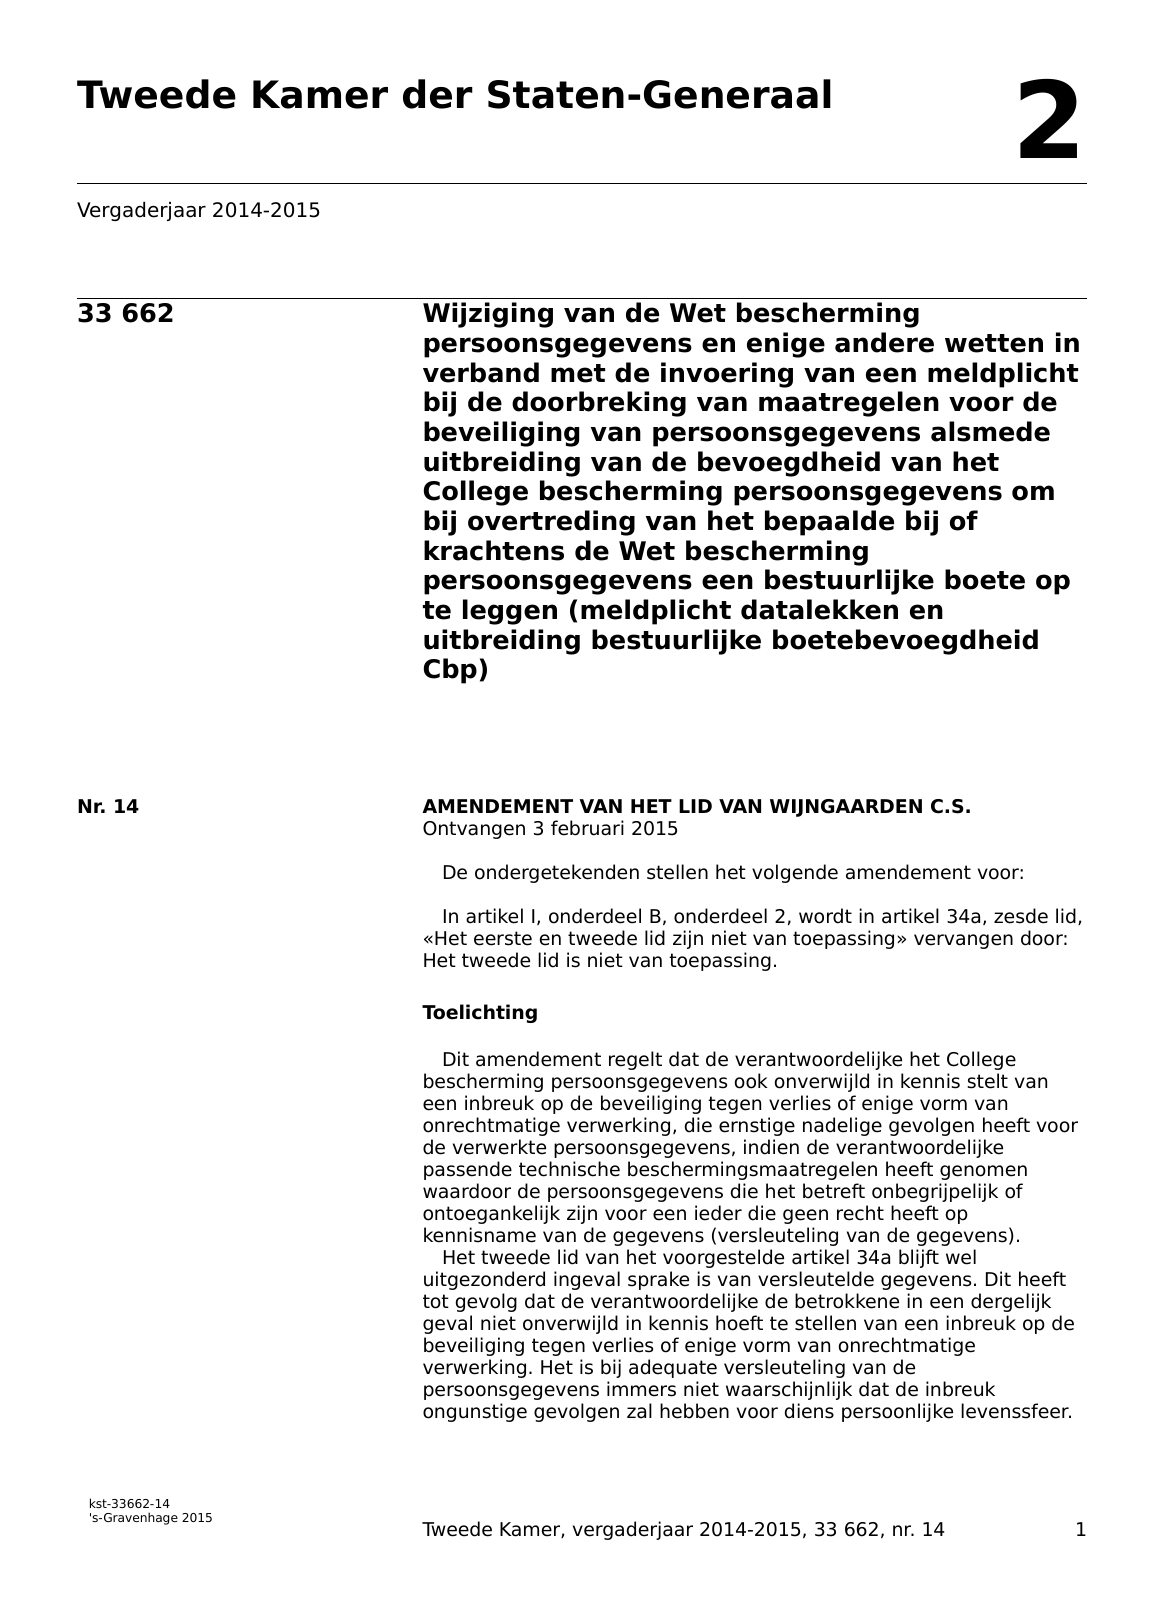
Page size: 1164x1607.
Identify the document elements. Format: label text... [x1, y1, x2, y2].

table_cell Vergaderjaar 2014-2015 [77, 184, 1087, 298]
text Dit amendement regelt dat de verantwoordelijke het College bescherming persoonsgegevens ook onverwijld in kennis stelt van een inbreuk op de beveiliging tegen verlies of enige vorm van onrechtmatige verwerking, die ernstige nadelige gevolgen heeft voor de verwerkte persoonsgegevens, indien de verantwoordelijke passende technische beschermingsmaatregelen heeft genomen waardoor de persoonsgegevens die het betreft onbegrijpelijk of ontoegankelijk zijn voor een ieder die geen recht heeft op kennisname van de gegevens (versleuteling van de gegevens). [422, 1049, 1087, 1247]
text 's-Gravenhage 2015 [88, 1511, 323, 1525]
table_header 2 [886, 59, 1087, 183]
text kst-33662-14 [88, 1497, 323, 1511]
text In artikel I, onderdeel B, onderdeel 2, wordt in artikel 34a, zesde lid, «Het eerste en tweede lid zijn niet van toepassing» vervangen door: Het tweede lid is niet van toepassing. [422, 906, 1087, 972]
text Ontvangen 3 februari 2015 [422, 818, 1087, 840]
text De ondergetekenden stellen het volgende amendement voor: [422, 862, 1087, 884]
text Het tweede lid van het voorgestelde artikel 34a blijft wel uitgezonderd ingeval sprake is van versleutelde gegevens. Dit heeft tot gevolg dat de verantwoordelijke de betrokkene in een dergelijk geval niet onverwijld in kennis hoeft te stellen van een inbreuk op de beveiliging tegen verlies of enige vorm van onrechtmatige verwerking. Het is bij adequate versleuteling van de persoonsgegevens immers niet waarschijnlijk dat de inbreuk ongunstige gevolgen zal hebben voor diens persoonlijke levenssfeer. [422, 1247, 1087, 1423]
subtitle Nr. 14 AMENDEMENT VAN HET LID VAN WIJNGAARDEN C.S. [77, 796, 1087, 818]
table_header Tweede Kamer der Staten-Generaal [77, 59, 886, 183]
subtitle Toelichting [422, 1002, 1087, 1024]
subtitle 33 662 Wijziging van de Wet bescherming persoonsgegevens en enige andere wetten in verband met de invoering van een meldplicht bij de doorbreking van maatregelen voor de beveiliging van persoonsgegevens alsmede uitbreiding van de bevoegdheid van het College bescherming persoonsgegevens om bij overtreding van het bepaalde bij of krachtens de Wet bescherming persoonsgegevens een bestuurlijke boete op te leggen (meldplicht datalekken en uitbreiding bestuurlijke boetebevoegdheid Cbp) [77, 299, 1087, 685]
